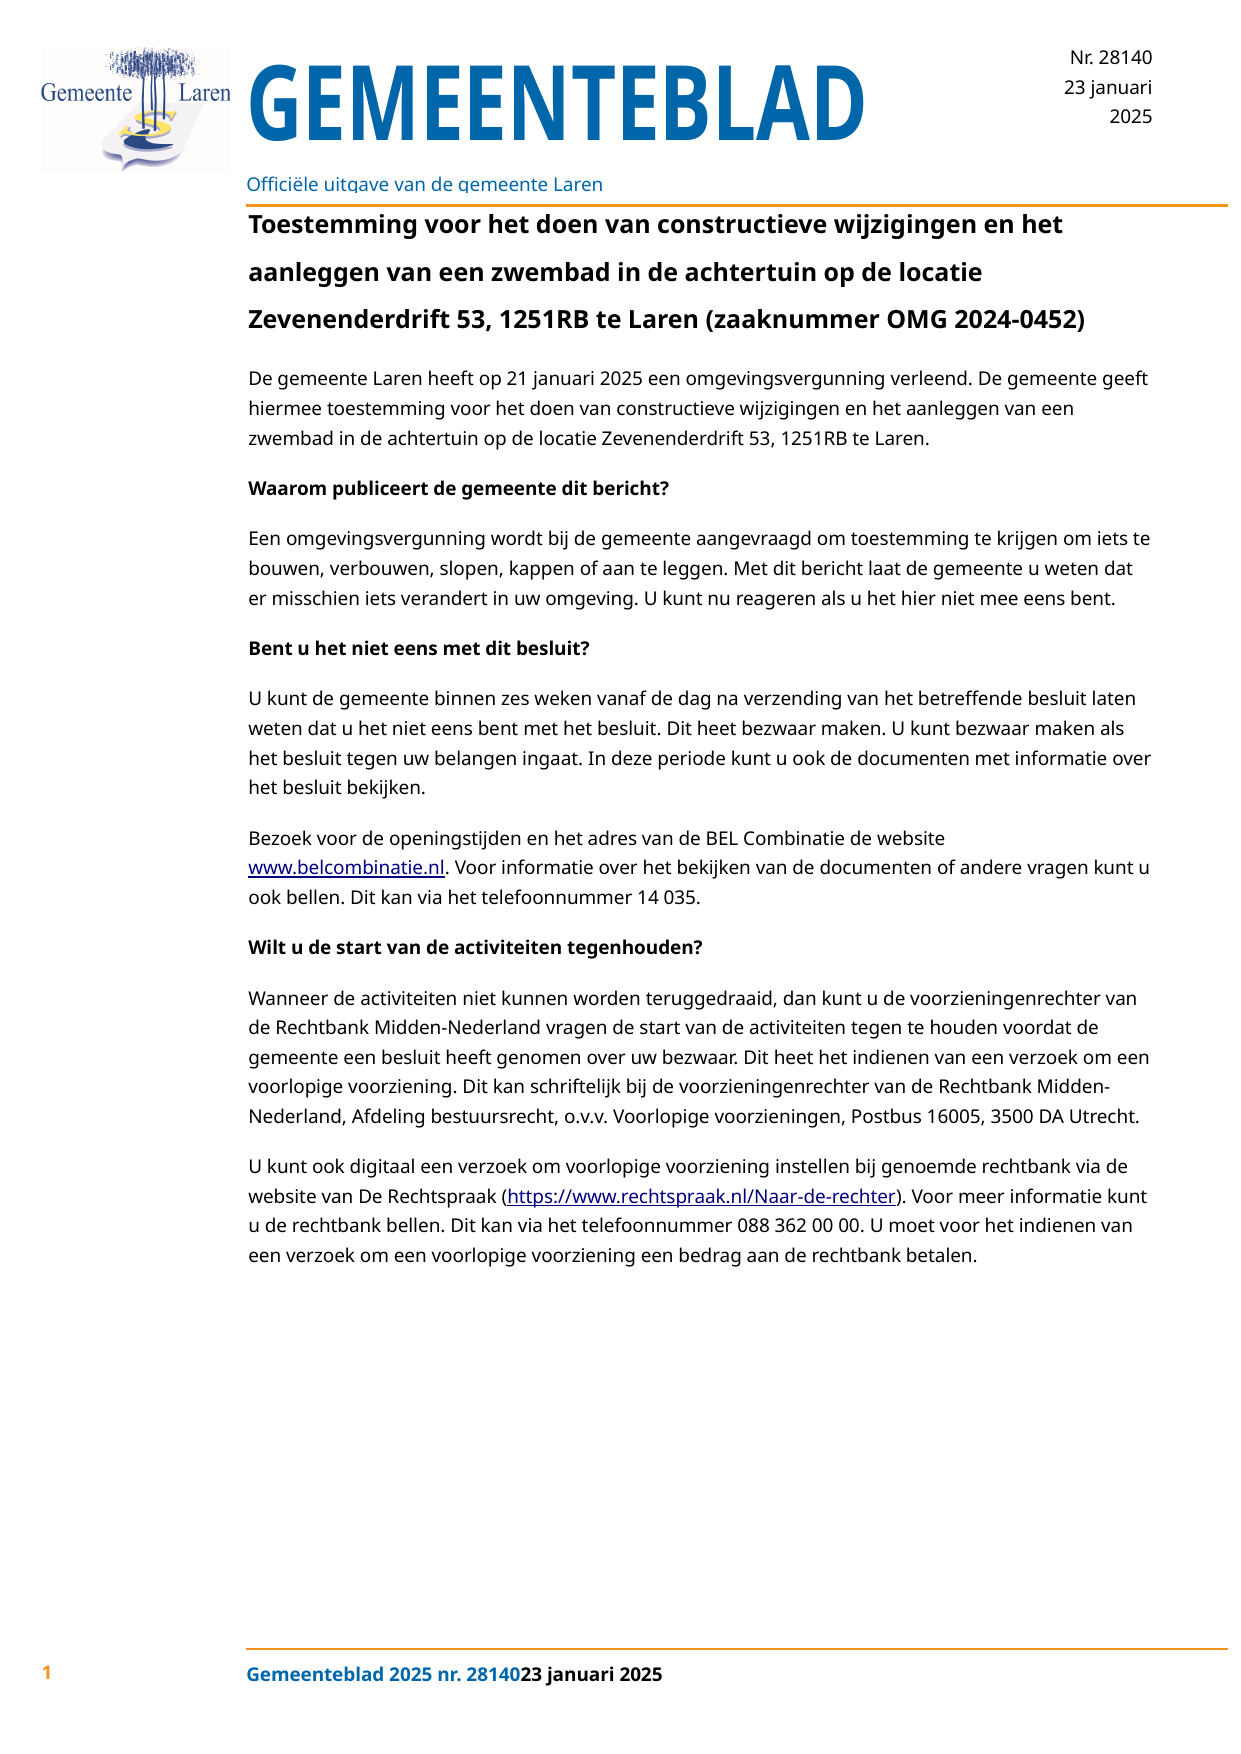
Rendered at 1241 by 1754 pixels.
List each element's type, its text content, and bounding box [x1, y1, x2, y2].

text Bezoek voor de openingstijden en het adres van de BEL Combinatie de website www.belcombinatie.nl. Voor informatie over het bekijken van de documenten of andere vragen kunt u ook bellen. Dit kan via het telefoonnummer 14 035. [248, 825, 1152, 909]
text Bent u het niet eens met dit besluit? [248, 635, 1152, 661]
text Een omgevingsvergunning wordt bij de gemeente aangevraagd om toestemming te krijgen om iets te bouwen, verbouwen, slopen, kappen of aan te leggen. Met dit bericht laat de gemeente u weten dat er misschien iets verandert in uw omgeving. U kunt nu reageren als u het hier niet mee eens bent. [248, 526, 1152, 610]
text Wilt u de start van de activiteiten tegenhouden? [248, 934, 1152, 960]
text Waarom publiceert de gemeente dit bericht? [248, 475, 1152, 501]
picture [41, 47, 231, 172]
text Toestemming voor het doen van constructieve wijzigingen en het aanleggen van een zwembad in de achtertuin op de locatie Zevenenderdrift 53, 1251RB te Laren (zaaknummer OMG 2024-0452) [248, 207, 1152, 336]
text Wanneer de activiteiten niet kunnen worden teruggedraaid, dan kunt u de voorzieningenrechter van de Rechtbank Midden-Nederland vragen de start van de activiteiten tegen te houden voordat de gemeente een besluit heeft genomen over uw bezwaar. Dit heet het indienen van een verzoek om een voorlopige voorziening. Dit kan schriftelijk bij de voorzieningenrechter van de Rechtbank Midden-Nederland, Afdeling bestuursrecht, o.v.v. Voorlopige voorzieningen, Postbus 16005, 3500 DA Utrecht. [248, 985, 1152, 1129]
text U kunt de gemeente binnen zes weken vanaf de dag na verzending van het betreffende besluit laten weten dat u het niet eens bent met het besluit. Dit heet bezwaar maken. U kunt bezwaar maken als het besluit tegen uw belangen ingaat. In deze periode kunt u ook de documenten met informatie over het besluit bekijken. [248, 686, 1152, 800]
text U kunt ook digitaal een verzoek om voorlopige voorziening instellen bij genoemde rechtbank via de website van De Rechtspraak (https://www.rechtspraak.nl/Naar-de-rechter). Voor meer informatie kunt u de rechtbank bellen. Dit kan via het telefoonnummer 088 362 00 00. U moet voor het indienen van een verzoek om een voorlopige voorziening een bedrag aan de rechtbank betalen. [248, 1153, 1152, 1268]
text De gemeente Laren heeft op 21 januari 2025 een omgevingsvergunning verleend. De gemeente geeft hiermee toestemming voor het doen van constructieve wijzigingen en het aanleggen van een zwembad in de achtertuin op de locatie Zevenenderdrift 53, 1251RB te Laren. [248, 366, 1152, 450]
